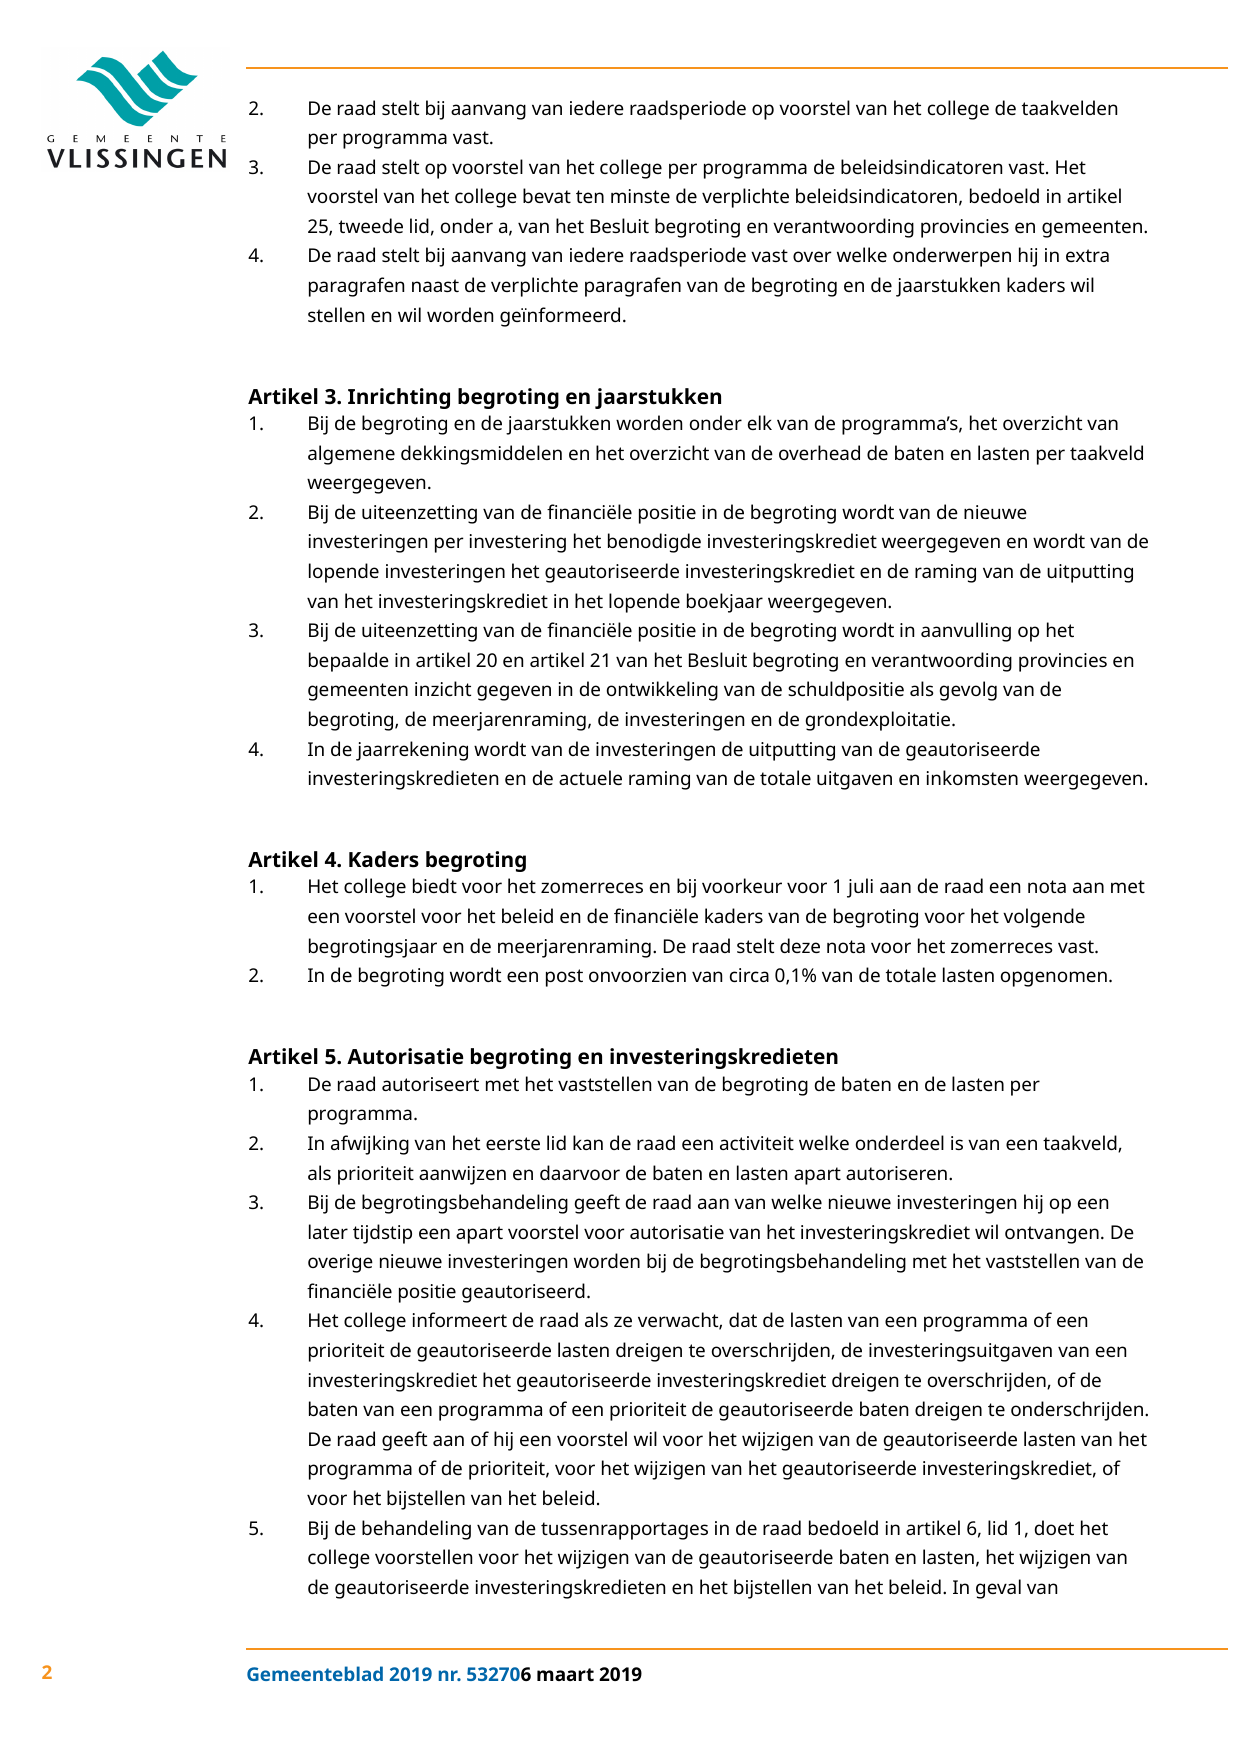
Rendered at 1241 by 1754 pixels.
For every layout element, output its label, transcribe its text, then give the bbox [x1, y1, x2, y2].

picture [41, 47, 231, 172]
list De raad stelt op voorstel van het college per programma de beleidsindicatoren vast. Het voorstel van het college bevat ten minste de verplichte beleidsindicatoren, bedoeld in artikel 25, tweede lid, onder a, van het Besluit begroting en verantwoording provincies en gemeenten. [248, 154, 1152, 239]
list Het college informeert de raad als ze verwacht, dat de lasten van een programma of een prioriteit de geautoriseerde lasten dreigen te overschrijden, de investeringsuitgaven van een investeringskrediet het geautoriseerde investeringskrediet dreigen te overschrijden, of de baten van een programma of een prioriteit de geautoriseerde baten dreigen te onderschrijden. De raad geeft aan of hij een voorstel wil voor het wijzigen van de geautoriseerde lasten van het programma of de prioriteit, voor het wijzigen van het geautoriseerde investeringskrediet, of voor het bijstellen van het beleid. [248, 1308, 1152, 1511]
list In de jaarrekening wordt van de investeringen de uitputting van de geautoriseerde investeringskredieten en de actuele raming van de totale uitgaven en inkomsten weergegeven. [248, 736, 1152, 791]
list Bij de behandeling van de tussenrapportages in de raad bedoeld in artikel 6, lid 1, doet het college voorstellen voor het wijzigen van de geautoriseerde baten en lasten, het wijzigen van de geautoriseerde investeringskredieten en het bijstellen van het beleid. In geval van [248, 1515, 1152, 1599]
list In afwijking van het eerste lid kan de raad een activiteit welke onderdeel is van een taakveld, als prioriteit aanwijzen en daarvoor de baten en lasten apart autoriseren. [248, 1130, 1152, 1185]
text Artikel 3. Inrichting begroting en jaarstukken [248, 382, 1152, 410]
list Bij de uiteenzetting van de financiële positie in de begroting wordt in aanvulling op het bepaalde in artikel 20 en artikel 21 van het Besluit begroting en verantwoording provincies en gemeenten inzicht gegeven in de ontwikkeling van de schuldpositie als gevolg van de begroting, de meerjarenraming, de investeringen en de grondexploitatie. [248, 617, 1152, 732]
list Bij de begrotingsbehandeling geeft de raad aan van welke nieuwe investeringen hij op een later tijdstip een apart voorstel voor autorisatie van het investeringskrediet wil ontvangen. De overige nieuwe investeringen worden bij de begrotingsbehandeling met het vaststellen van de financiële positie geautoriseerd. [248, 1189, 1152, 1304]
list In de begroting wordt een post onvoorzien van circa 0,1% van de totale lasten opgenomen. [248, 962, 1152, 988]
list Het college biedt voor het zomerreces en bij voorkeur voor 1 juli aan de raad een nota aan met een voorstel voor het beleid en de financiële kaders van de begroting voor het volgende begrotingsjaar en de meerjarenraming. De raad stelt deze nota voor het zomerreces vast. [248, 874, 1152, 959]
list De raad stelt bij aanvang van iedere raadsperiode vast over welke onderwerpen hij in extra paragrafen naast de verplichte paragrafen van de begroting en de jaarstukken kaders wil stellen en wil worden geïnformeerd. [248, 243, 1152, 328]
list De raad autoriseert met het vaststellen van de begroting de baten en de lasten per programma. [248, 1071, 1152, 1126]
text Artikel 4. Kaders begroting [248, 845, 1152, 874]
list Bij de begroting en de jaarstukken worden onder elk van de programma’s, het overzicht van algemene dekkingsmiddelen en het overzicht van de overhead de baten en lasten per taakveld weergegeven. [248, 410, 1152, 495]
list De raad stelt bij aanvang van iedere raadsperiode op voorstel van het college de taakvelden per programma vast. [248, 95, 1152, 150]
list Bij de uiteenzetting van de financiële positie in de begroting wordt van de nieuwe investeringen per investering het benodigde investeringskrediet weergegeven en wordt van de lopende investeringen het geautoriseerde investeringskrediet en de raming van de uitputting van het investeringskrediet in het lopende boekjaar weergegeven. [248, 499, 1152, 613]
text Artikel 5. Autorisatie begroting en investeringskredieten [248, 1042, 1152, 1071]
